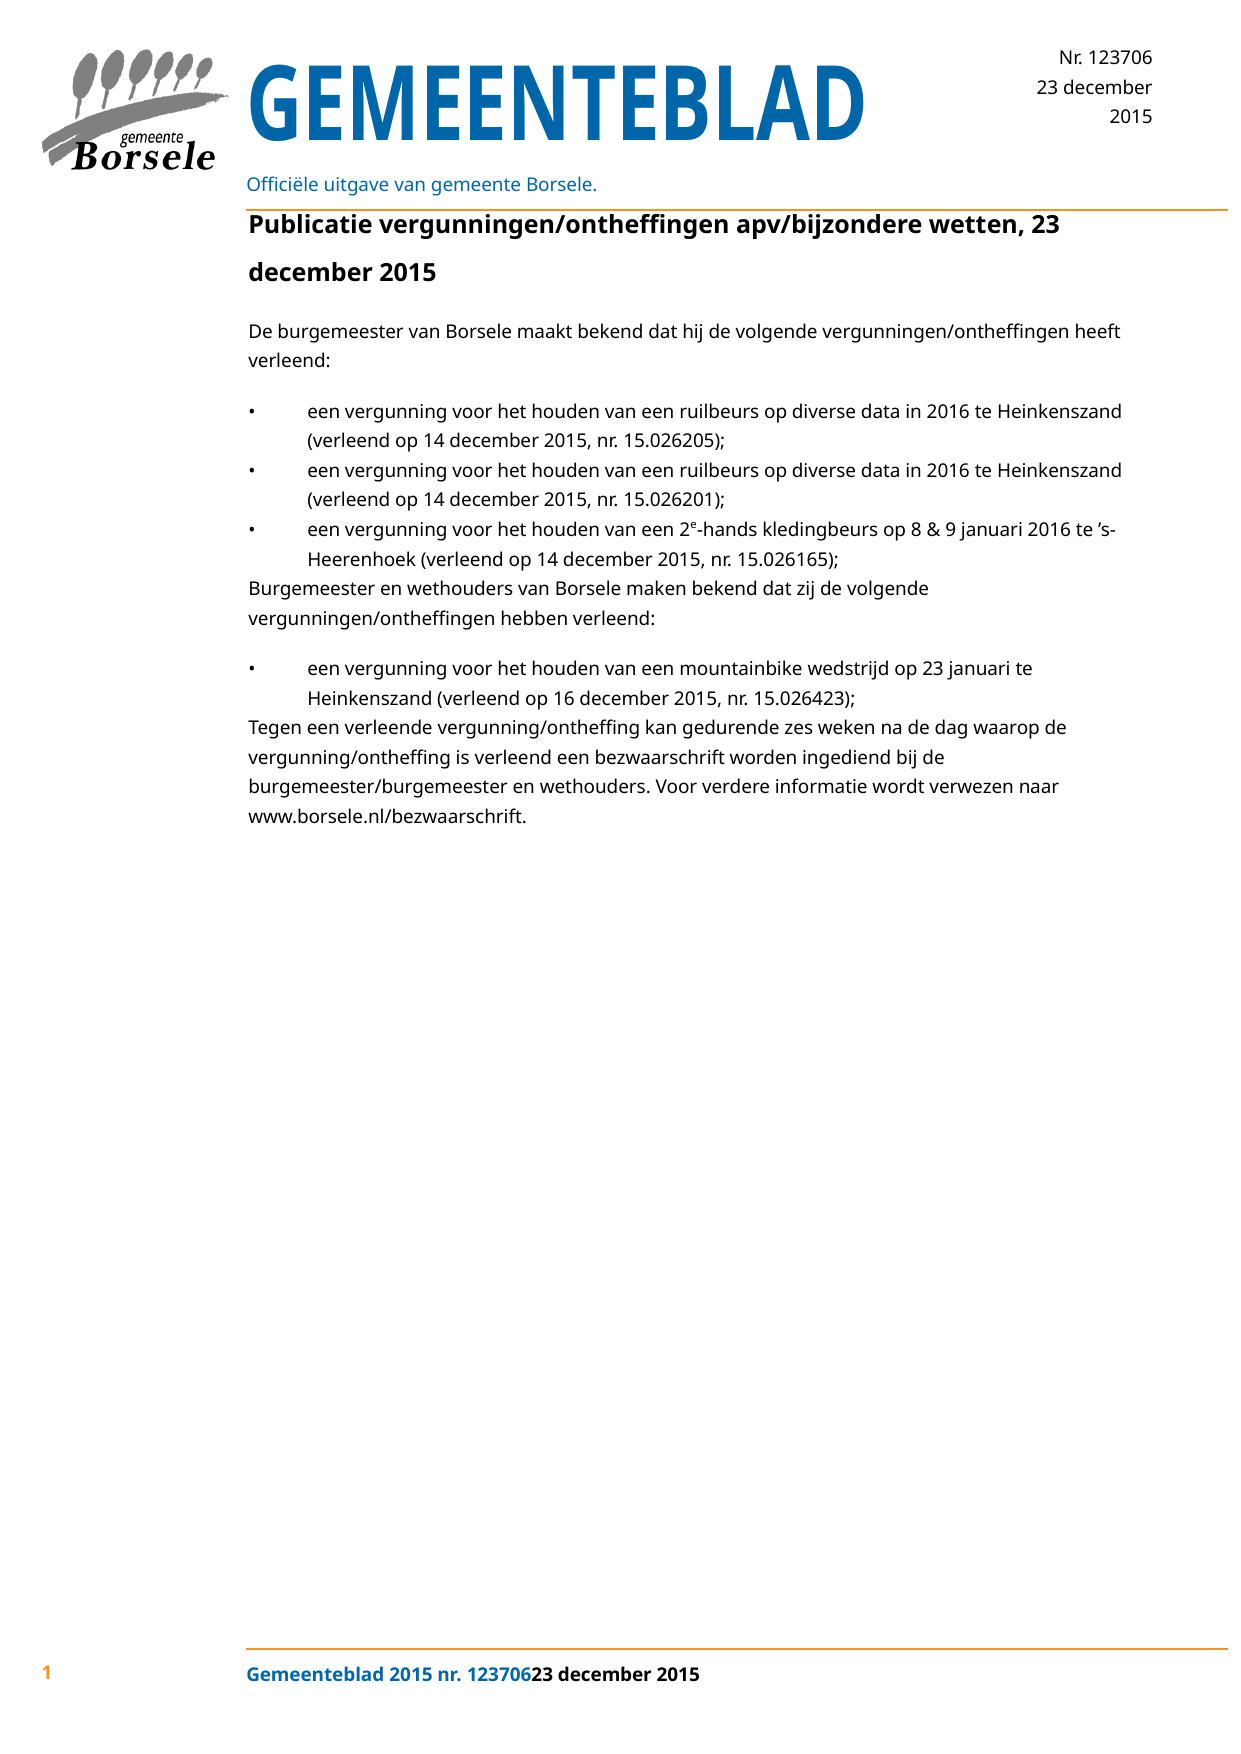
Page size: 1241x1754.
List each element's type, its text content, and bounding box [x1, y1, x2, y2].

text Publicatie vergunningen/ontheffingen apv/bijzondere wetten, 23 december 2015 [248, 211, 1152, 288]
list een vergunning voor het houden van een ruilbeurs op diverse data in 2016 te Heinkenszand (verleend op 14 december 2015, nr. 15.026201); [248, 457, 1152, 512]
list een vergunning voor het houden van een 2e-hands kledingbeurs op 8 & 9 januari 2016 te ’s-Heerenhoek (verleend op 14 december 2015, nr. 15.026165); [248, 516, 1152, 572]
list een vergunning voor het houden van een mountainbike wedstrijd op 23 januari te Heinkenszand (verleend op 16 december 2015, nr. 15.026423); [248, 655, 1152, 711]
text Tegen een verleende vergunning/ontheffing kan gedurende zes weken na de dag waarop de vergunning/ontheffing is verleend een bezwaarschrift worden ingediend bij de burgemeester/burgemeester en wethouders. Voor verdere informatie wordt verwezen naar www.borsele.nl/bezwaarschrift. [248, 714, 1152, 829]
picture [41, 47, 231, 172]
text De burgemeester van Borsele maakt bekend dat hij de volgende vergunningen/ontheffingen heeft verleend: [248, 318, 1152, 373]
text Burgemeester en wethouders van Borsele maken bekend dat zij de volgende vergunningen/ontheffingen hebben verleend: [248, 575, 1152, 631]
list een vergunning voor het houden van een ruilbeurs op diverse data in 2016 te Heinkenszand (verleend op 14 december 2015, nr. 15.026205); [248, 398, 1152, 453]
